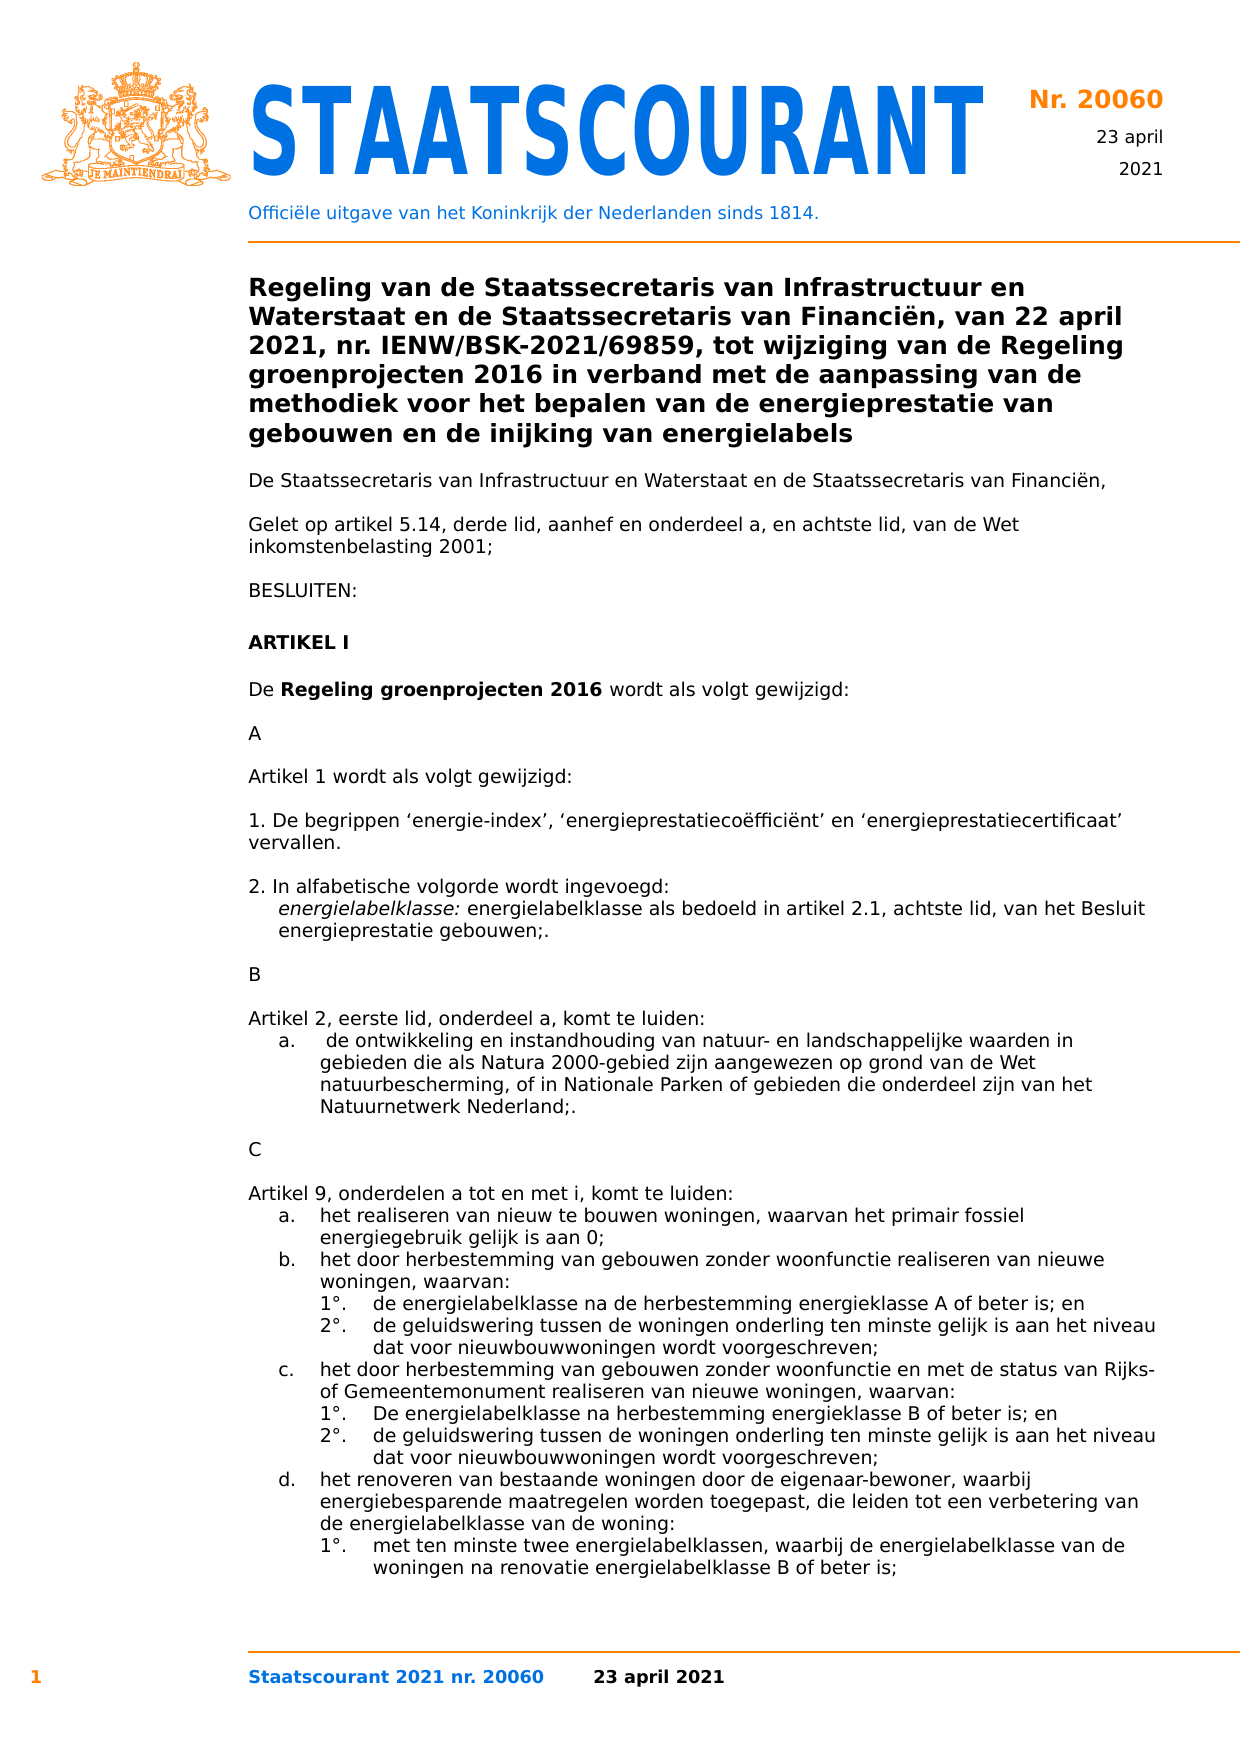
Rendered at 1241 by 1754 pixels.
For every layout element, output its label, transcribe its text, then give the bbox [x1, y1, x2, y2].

table_cell Officiële uitgave van het Koninkrijk der Nederlanden sinds 1814. [248, 203, 1240, 241]
table_header Nr. 20060 [998, 62, 1240, 121]
text d. het renoveren van bestaande woningen door de eigenaar-bewoner, waarbij energiebesparende maatregelen worden toegepast, die leiden tot een verbetering van de energielabelklasse van de woning: [278, 1469, 1163, 1535]
text 2°. de geluidswering tussen de woningen onderling ten minste gelijk is aan het niveau dat voor nieuwbouwwoningen wordt voorgeschreven; [319, 1425, 1163, 1469]
text Gelet op artikel 5.14, derde lid, aanhef en onderdeel a, en achtste lid, van de Wet inkomstenbelasting 2001; [248, 514, 1163, 558]
text b. het door herbestemming van gebouwen zonder woonfunctie realiseren van nieuwe woningen, waarvan: [278, 1249, 1163, 1293]
picture [41, 62, 231, 186]
table_header [25, 62, 248, 241]
subtitle Regeling van de Staatssecretaris van Infrastructuur en Waterstaat en de Staatssecretaris van Financiën, van 22 april 2021, nr. IENW/BSK-2021/69859, tot wijziging van de Regeling groenprojecten 2016 in verband met de aanpassing van de methodiek voor het bepalen van de energieprestatie van gebouwen en de inijking van energielabels [248, 273, 1163, 448]
text Artikel 1 wordt als volgt gewijzigd: [248, 766, 1163, 788]
text C [248, 1139, 1163, 1161]
text a. het realiseren van nieuw te bouwen woningen, waarvan het primair fossiel energiegebruik gelijk is aan 0; [278, 1205, 1163, 1249]
text 2. In alfabetische volgorde wordt ingevoegd: [248, 876, 1163, 898]
table_cell 23 april [998, 121, 1240, 153]
text 2°. de geluidswering tussen de woningen onderling ten minste gelijk is aan het niveau dat voor nieuwbouwwoningen wordt voorgeschreven; [319, 1315, 1163, 1359]
text B [248, 964, 1163, 986]
text De Staatssecretaris van Infrastructuur en Waterstaat en de Staatssecretaris van Financiën, [248, 470, 1163, 492]
text 1. De begrippen ‘energie-index’, ‘energieprestatiecoëfficiënt’ en ‘energieprestatiecertificaat’ vervallen. [248, 810, 1163, 854]
text 1°. de energielabelklasse na de herbestemming energieklasse A of beter is; en [319, 1293, 1163, 1315]
text BESLUITEN: [248, 579, 1163, 602]
subtitle ARTIKEL I [248, 632, 1163, 653]
text energielabelklasse: energielabelklasse als bedoeld in artikel 2.1, achtste lid, van het Besluit energieprestatie gebouwen;. [278, 898, 1163, 942]
text c. het door herbestemming van gebouwen zonder woonfunctie en met de status van Rijks- of Gemeentemonument realiseren van nieuwe woningen, waarvan: [278, 1359, 1163, 1403]
text Artikel 9, onderdelen a tot en met i, komt te luiden: [248, 1183, 1163, 1205]
table_cell 2021 [998, 153, 1240, 203]
text a. de ontwikkeling en instandhouding van natuur- en landschappelijke waarden in gebieden die als Natura 2000-gebied zijn aangewezen op grond van de Wet natuurbescherming, of in Nationale Parken of gebieden die onderdeel zijn van het Natuurnetwerk Nederland;. [278, 1029, 1163, 1117]
text 1°. met ten minste twee energielabelklassen, waarbij de energielabelklasse van de woningen na renovatie energielabelklasse B of beter is; [319, 1535, 1163, 1579]
text Artikel 2, eerste lid, onderdeel a, komt te luiden: [248, 1008, 1163, 1029]
text A [248, 722, 1163, 744]
text De Regeling groenprojecten 2016 wordt als volgt gewijzigd: [248, 678, 1163, 701]
table_header STAATSCOURANT [248, 62, 998, 203]
text 1°. De energielabelklasse na herbestemming energieklasse B of beter is; en [319, 1403, 1163, 1425]
